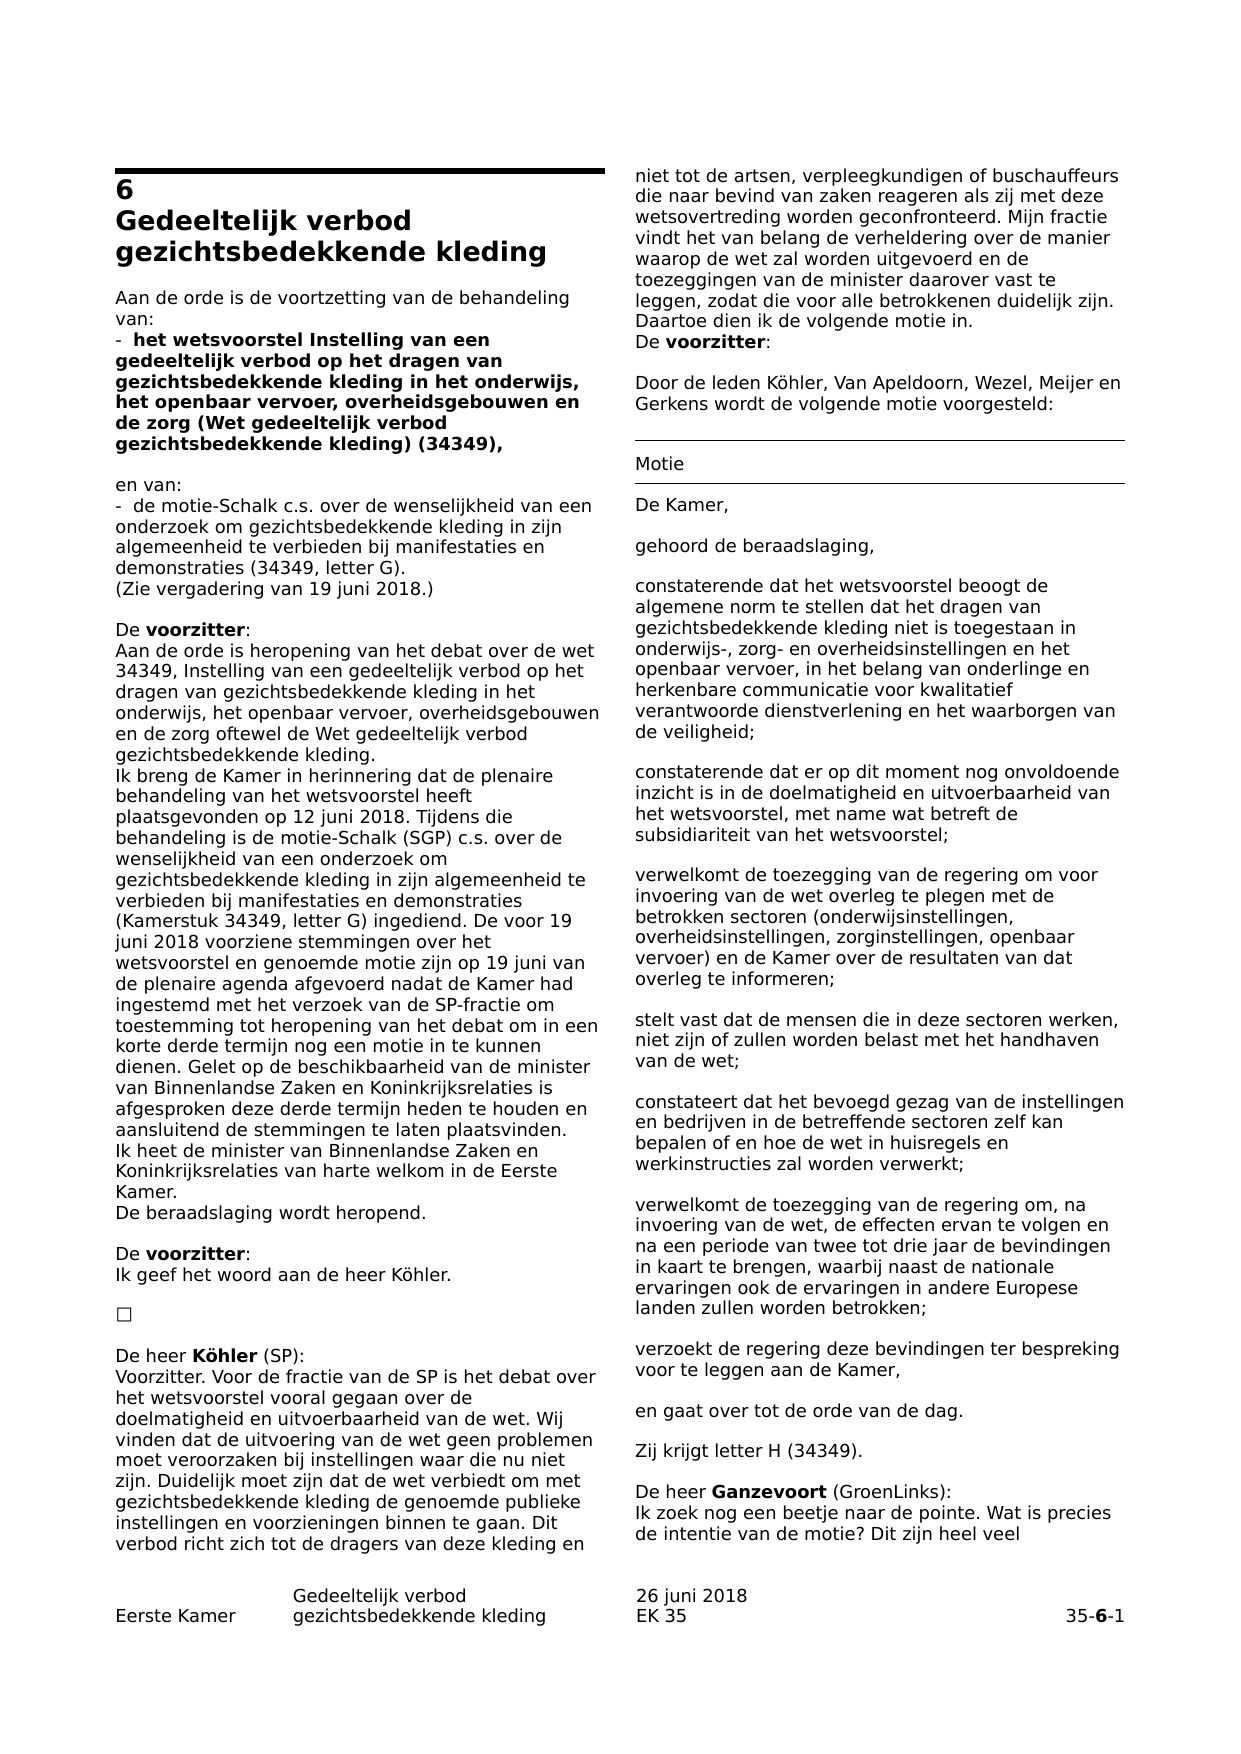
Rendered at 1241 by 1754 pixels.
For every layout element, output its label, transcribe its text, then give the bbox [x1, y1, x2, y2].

text verzoekt de regering deze bevindingen ter bespreking voor te leggen aan de Kamer, [635, 1339, 1125, 1380]
text constateert dat het bevoegd gezag van de instellingen en bedrijven in de betreffende sectoren zelf kan bepalen of en hoe de wet in huisregels en werkinstructies zal worden verwerkt; [635, 1092, 1125, 1174]
list het wetsvoorstel Instelling van een gedeeltelijk verbod op het dragen van gezichtsbedekkende kleding in het onderwijs, het openbaar vervoer, overheidsgebouwen en de zorg (Wet gedeeltelijk verbod gezichtsbedekkende kleding) (34349), [115, 330, 605, 455]
text en van: [115, 475, 605, 496]
text Aan de orde is heropening van het debat over de wet 34349, Instelling van een gedeeltelijk verbod op het dragen van gezichtsbedekkende kleding in het onderwijs, het openbaar vervoer, overheidsgebouwen en de zorg oftewel de Wet gedeeltelijk verbod gezichtsbedekkende kleding. [115, 640, 605, 765]
text (Zie vergadering van 19 juni 2018.) [115, 579, 605, 600]
title 6 Gedeeltelijk verbod gezichtsbedekkende kleding [115, 174, 605, 268]
text en gaat over tot de orde van de dag. [635, 1400, 1125, 1421]
text Ik breng de Kamer in herinnering dat de plenaire behandeling van het wetsvoorstel heeft plaatsgevonden op 12 juni 2018. Tijdens die behandeling is de motie-Schalk (SGP) c.s. over de wenselijkheid van een onderzoek om gezichtsbedekkende kleding in zijn algemeenheid te verbieden bij manifestaties en demonstraties (Kamerstuk 34349, letter G) ingediend. De voor 19 juni 2018 voorziene stemmingen over het wetsvoorstel en genoemde motie zijn op 19 juni van de plenaire agenda afgevoerd nadat de Kamer had ingestemd met het verzoek van de SP-fractie om toestemming tot heropening van het debat om in een korte derde termijn nog een motie in te kunnen dienen. Gelet op de beschikbaarheid van de minister van Binnenlandse Zaken en Koninkrijksrelaties is afgesproken deze derde termijn heden te houden en aansluitend de stemmingen te laten plaatsvinden. [115, 765, 605, 1140]
text Zij krijgt letter H (34349). [635, 1441, 1125, 1462]
text De beraadslaging wordt heropend. [115, 1203, 605, 1224]
text verwelkomt de toezegging van de regering om, na invoering van de wet, de effecten ervan te volgen en na een periode van twee tot drie jaar de bevindingen in kaart te brengen, waarbij naast de nationale ervaringen ook de ervaringen in andere Europese landen zullen worden betrokken; [635, 1194, 1125, 1319]
text De voorzitter: [115, 620, 605, 640]
text constaterende dat het wetsvoorstel beoogt de algemene norm te stellen dat het dragen van gezichtsbedekkende kleding niet is toegestaan in onderwijs-, zorg- en overheidsinstellingen en het openbaar vervoer, in het belang van onderlinge en herkenbare communicatie voor kwalitatief verantwoorde dienstverlening en het waarborgen van de veiligheid; [635, 576, 1125, 742]
text verwelkomt de toezegging van de regering om voor invoering van de wet overleg te plegen met de betrokken sectoren (onderwijsinstellingen, overheidsinstellingen, zorginstellingen, openbaar vervoer) en de Kamer over de resultaten van dat overleg te informeren; [635, 865, 1125, 989]
text gehoord de beraadslaging, [635, 536, 1125, 556]
text Ik zoek nog een beetje naar de pointe. Wat is precies de intentie van de motie? Dit zijn heel veel [635, 1503, 1125, 1544]
text stelt vast dat de mensen die in deze sectoren werken, niet zijn of zullen worden belast met het handhaven van de wet; [635, 1009, 1125, 1072]
text Ik heet de minister van Binnenlandse Zaken en Koninkrijksrelaties van harte welkom in de Eerste Kamer. [115, 1140, 605, 1203]
list de motie-Schalk c.s. over de wenselijkheid van een onderzoek om gezichtsbedekkende kleding in zijn algemeenheid te verbieden bij manifestaties en demonstraties (34349, letter G). [115, 496, 605, 579]
text Aan de orde is de voortzetting van de behandeling van: [115, 288, 605, 330]
text Motie [635, 454, 1125, 475]
text Voorzitter. Voor de fractie van de SP is het debat over het wetsvoorstel vooral gegaan over de doelmatigheid en uitvoerbaarheid van de wet. Wij vinden dat de uitvoering van de wet geen problemen moet veroorzaken bij instellingen waar die nu niet zijn. Duidelijk moet zijn dat de wet verbiedt om met gezichtsbedekkende kleding de genoemde publieke instellingen en voorzieningen binnen te gaan. Dit verbod richt zich tot de dragers van deze kleding en [115, 1367, 605, 1554]
text De voorzitter: [115, 1244, 605, 1264]
text De voorzitter: [635, 332, 1125, 353]
text constaterende dat er op dit moment nog onvoldoende inzicht is in de doelmatigheid en uitvoerbaarheid van het wetsvoorstel, met name wat betreft de subsidiariteit van het wetsvoorstel; [635, 762, 1125, 845]
text Ik geef het woord aan de heer Köhler. [115, 1264, 605, 1285]
text De heer Köhler (SP): [115, 1346, 605, 1367]
text De Kamer, [635, 495, 1125, 516]
text De heer Ganzevoort (GroenLinks): [635, 1482, 1125, 1503]
text ⬜ [115, 1305, 605, 1326]
text niet tot de artsen, verpleegkundigen of buschauffeurs die naar bevind van zaken reageren als zij met deze wetsovertreding worden geconfronteerd. Mijn fractie vindt het van belang de verheldering over de manier waarop de wet zal worden uitgevoerd en de toezeggingen van de minister daarover vast te leggen, zodat die voor alle betrokkenen duidelijk zijn. Daartoe dien ik de volgende motie in. [635, 165, 1125, 332]
text Door de leden Köhler, Van Apeldoorn, Wezel, Meijer en Gerkens wordt de volgende motie voorgesteld: [635, 373, 1125, 414]
